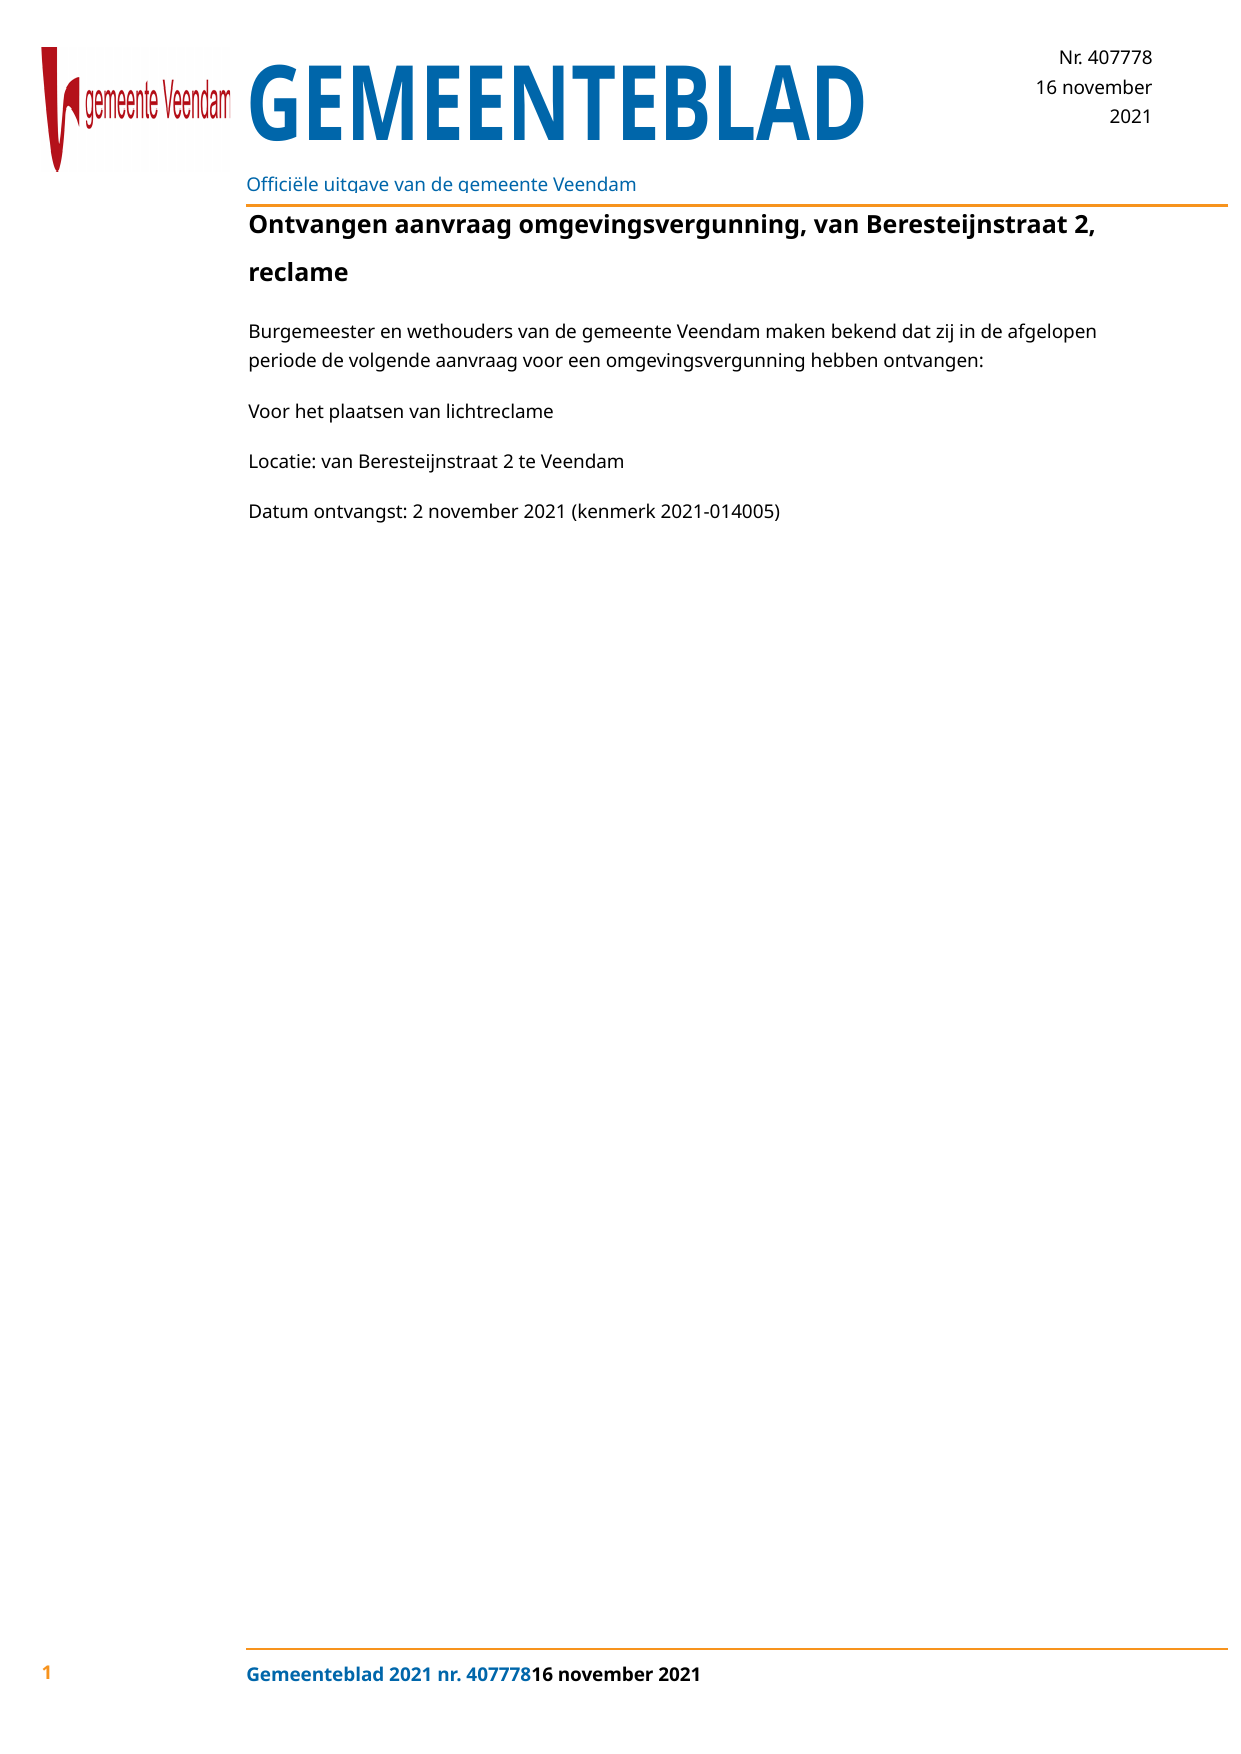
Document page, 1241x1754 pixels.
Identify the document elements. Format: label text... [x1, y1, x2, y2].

text Locatie: van Beresteijnstraat 2 te Veendam [248, 448, 1152, 474]
text Burgemeester en wethouders van de gemeente Veendam maken bekend dat zij in de afgelopen periode de volgende aanvraag voor een omgevingsvergunning hebben ontvangen: [248, 318, 1152, 373]
picture [41, 47, 231, 172]
text Datum ontvangst: 2 november 2021 (kenmerk 2021-014005) [248, 499, 1152, 524]
text Ontvangen aanvraag omgevingsvergunning, van Beresteijnstraat 2, reclame [248, 207, 1152, 288]
text Voor het plaatsen van lichtreclame [248, 398, 1152, 424]
